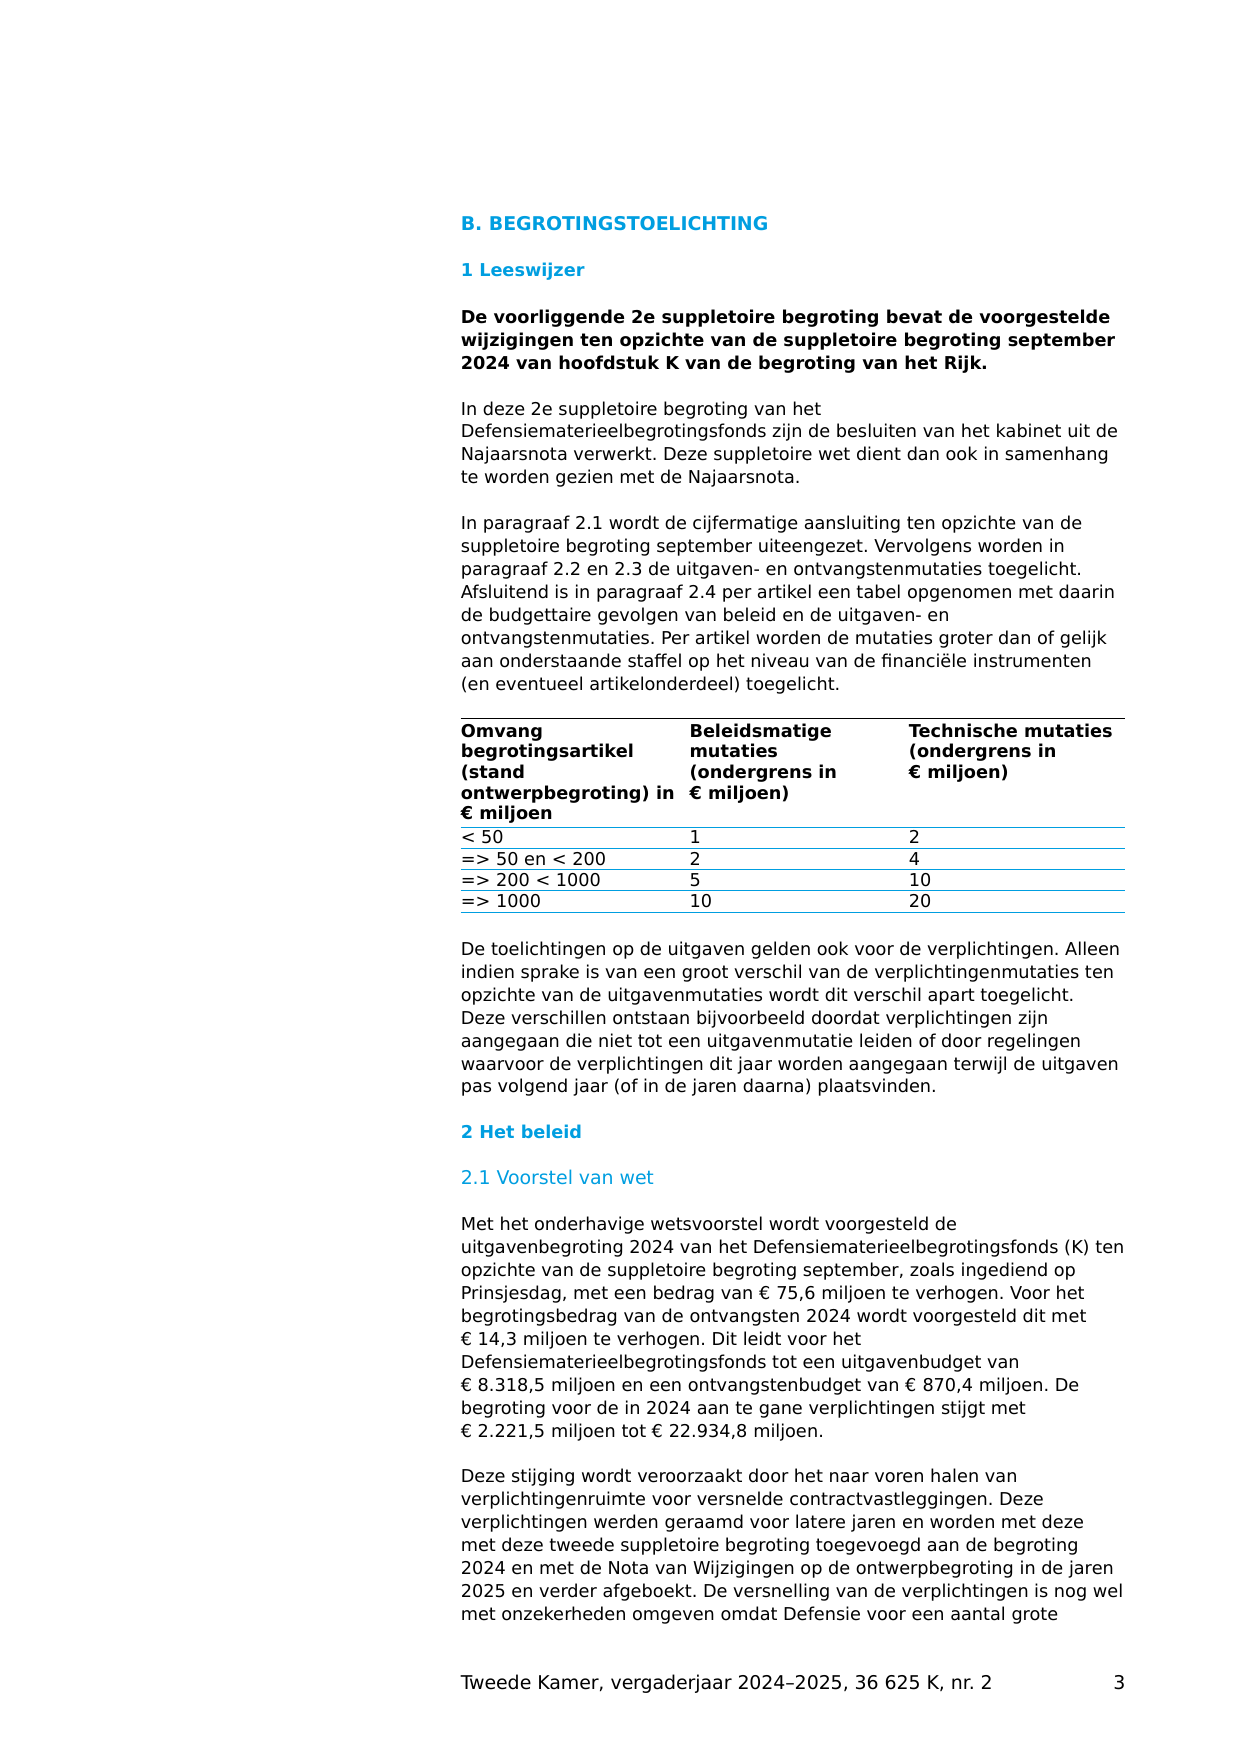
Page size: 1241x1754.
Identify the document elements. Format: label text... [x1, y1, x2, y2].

text In deze 2e suppletoire begroting van het Defensiematerieelbegrotingsfonds zijn de besluiten van het kabinet uit de Najaarsnota verwerkt. Deze suppletoire wet dient dan ook in samenhang te worden gezien met de Najaarsnota. [461, 397, 1125, 488]
table_cell => 50 en < 200 [461, 849, 686, 869]
text De voorliggende 2e suppletoire begroting bevat de voorgestelde wijzigingen ten opzichte van de suppletoire begroting september 2024 van hoofdstuk K van de begroting van het Rijk. [461, 305, 1125, 374]
text De toelichtingen op de uitgaven gelden ook voor de verplichtingen. Alleen indien sprake is van een groot verschil van de verplichtingenmutaties ten opzichte van de uitgavenmutaties wordt dit verschil apart toegelicht. Deze verschillen ontstaan bijvoorbeeld doordat verplichtingen zijn aangegaan die niet tot een uitgavenmutatie leiden of door regelingen waarvoor de verplichtingen dit jaar worden aangegaan terwijl de uitgaven pas volgend jaar (of in de jaren daarna) plaatsvinden. [461, 937, 1125, 1097]
table_cell 10 [686, 891, 906, 911]
text Met het onderhavige wetsvoorstel wordt voorgesteld de uitgavenbegroting 2024 van het Defensiematerieelbegrotingsfonds (K) ten opzichte van de suppletoire begroting september, zoals ingediend op Prinsjesdag, met een bedrag van € 75,6 miljoen te verhogen. Voor het begrotingsbedrag van de ontvangsten 2024 wordt voorgesteld dit met € 14,3 miljoen te verhogen. Dit leidt voor het Defensiematerieelbegrotingsfonds tot een uitgavenbudget van € 8.318,5 miljoen en een ontvangstenbudget van € 870,4 miljoen. De begroting voor de in 2024 aan te gane verplichtingen stijgt met € 2.221,5 miljoen tot € 22.934,8 miljoen. [461, 1212, 1125, 1442]
table_cell 5 [686, 870, 906, 890]
title 1 Leeswijzer [461, 258, 1125, 281]
table_cell => 200 < 1000 [461, 870, 686, 890]
title 2 Het beleid [461, 1120, 1125, 1143]
table_cell => 1000 [461, 891, 686, 911]
table_cell < 50 [461, 828, 686, 848]
text Deze stijging wordt veroorzaakt door het naar voren halen van verplichtingenruimte voor versnelde contractvastleggingen. Deze verplichtingen werden geraamd voor latere jaren en worden met deze met deze tweede suppletoire begroting toegevoegd aan de begroting 2024 en met de Nota van Wijzigingen op de ontwerpbegroting in de jaren 2025 en verder afgeboekt. De versnelling van de verplichtingen is nog wel met onzekerheden omgeven omdat Defensie voor een aantal grote [461, 1464, 1125, 1625]
table_cell 1 [686, 828, 906, 848]
table_cell 4 [906, 849, 1125, 869]
title B. BEGROTINGSTOELICHTING [461, 213, 1125, 235]
table_cell 20 [906, 891, 1125, 911]
title 2.1 Voorstel van wet [461, 1167, 1125, 1189]
table_cell 2 [686, 849, 906, 869]
table_header Beleidsmatige mutaties (ondergrens in € miljoen) [686, 719, 906, 827]
text In paragraaf 2.1 wordt de cijfermatige aansluiting ten opzichte van de suppletoire begroting september uiteengezet. Vervolgens worden in paragraaf 2.2 en 2.3 de uitgaven- en ontvangstenmutaties toegelicht. Afsluitend is in paragraaf 2.4 per artikel een tabel opgenomen met daarin de budgettaire gevolgen van beleid en de uitgaven- en ontvangstenmutaties. Per artikel worden de mutaties groter dan of gelijk aan onderstaande staffel op het niveau van de financiële instrumenten (en eventueel artikelonderdeel) toegelicht. [461, 511, 1125, 694]
table_cell 10 [906, 870, 1125, 890]
table_cell 2 [906, 828, 1125, 848]
table_header Technische mutaties (ondergrens in € miljoen) [906, 719, 1125, 827]
table_header Omvang begrotingsartikel (stand ontwerpbegroting) in € miljoen [461, 719, 686, 827]
